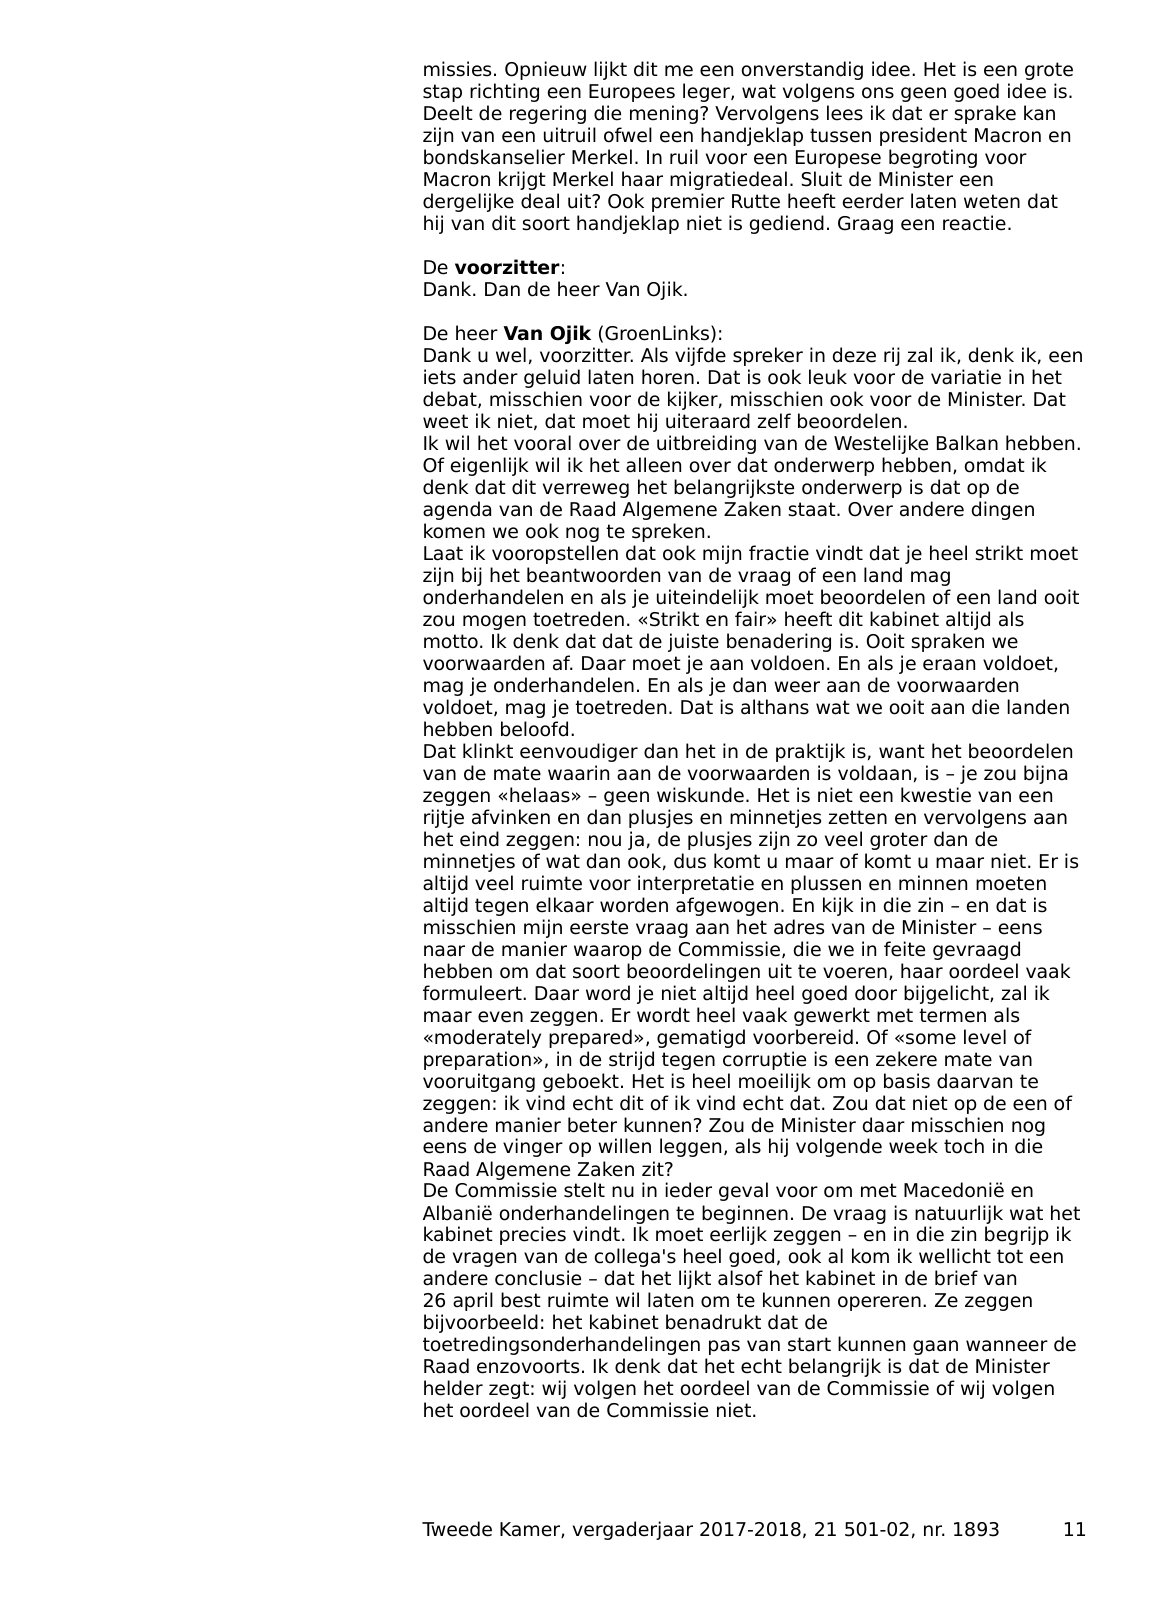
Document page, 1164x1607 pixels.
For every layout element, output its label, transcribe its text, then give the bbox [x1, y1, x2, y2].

text De Commissie stelt nu in ieder geval voor om met Macedonië en Albanië onderhandelingen te beginnen. De vraag is natuurlijk wat het kabinet precies vindt. Ik moet eerlijk zeggen – en in die zin begrijp ik de vragen van de collega's heel goed, ook al kom ik wellicht tot een andere conclusie – dat het lijkt alsof het kabinet in de brief van 26 april best ruimte wil laten om te kunnen opereren. Ze zeggen bijvoorbeeld: het kabinet benadrukt dat de toetredingsonderhandelingen pas van start kunnen gaan wanneer de Raad enzovoorts. Ik denk dat het echt belangrijk is dat de Minister helder zegt: wij volgen het oordeel van de Commissie of wij volgen het oordeel van de Commissie niet. [422, 1180, 1087, 1422]
text Dat klinkt eenvoudiger dan het in de praktijk is, want het beoordelen van de mate waarin aan de voorwaarden is voldaan, is – je zou bijna zeggen «helaas» – geen wiskunde. Het is niet een kwestie van een rijtje afvinken en dan plusjes en minnetjes zetten en vervolgens aan het eind zeggen: nou ja, de plusjes zijn zo veel groter dan de minnetjes of wat dan ook, dus komt u maar of komt u maar niet. Er is altijd veel ruimte voor interpretatie en plussen en minnen moeten altijd tegen elkaar worden afgewogen. En kijk in die zin – en dat is misschien mijn eerste vraag aan het adres van de Minister – eens naar de manier waarop de Commissie, die we in feite gevraagd hebben om dat soort beoordelingen uit te voeren, haar oordeel vaak formuleert. Daar word je niet altijd heel goed door bijgelicht, zal ik maar even zeggen. Er wordt heel vaak gewerkt met termen als «moderately prepared», gematigd voorbereid. Of «some level of preparation», in de strijd tegen corruptie is een zekere mate van vooruitgang geboekt. Het is heel moeilijk om op basis daarvan te zeggen: ik vind echt dit of ik vind echt dat. Zou dat niet op de een of andere manier beter kunnen? Zou de Minister daar misschien nog eens de vinger op willen leggen, als hij volgende week toch in die Raad Algemene Zaken zit? [422, 741, 1087, 1180]
text De heer Van Ojik (GroenLinks): [422, 323, 1087, 345]
text Dank u wel, voorzitter. Als vijfde spreker in deze rij zal ik, denk ik, een iets ander geluid laten horen. Dat is ook leuk voor de variatie in het debat, misschien voor de kijker, misschien ook voor de Minister. Dat weet ik niet, dat moet hij uiteraard zelf beoordelen. [422, 345, 1087, 433]
text De voorzitter: [422, 257, 1087, 279]
text Laat ik vooropstellen dat ook mijn fractie vindt dat je heel strikt moet zijn bij het beantwoorden van de vraag of een land mag onderhandelen en als je uiteindelijk moet beoordelen of een land ooit zou mogen toetreden. «Strikt en fair» heeft dit kabinet altijd als motto. Ik denk dat dat de juiste benadering is. Ooit spraken we voorwaarden af. Daar moet je aan voldoen. En als je eraan voldoet, mag je onderhandelen. En als je dan weer aan de voorwaarden voldoet, mag je toetreden. Dat is althans wat we ooit aan die landen hebben beloofd. [422, 543, 1087, 741]
text missies. Opnieuw lijkt dit me een onverstandig idee. Het is een grote stap richting een Europees leger, wat volgens ons geen goed idee is. Deelt de regering die mening? Vervolgens lees ik dat er sprake kan zijn van een uitruil ofwel een handjeklap tussen president Macron en bondskanselier Merkel. In ruil voor een Europese begroting voor Macron krijgt Merkel haar migratiedeal. Sluit de Minister een dergelijke deal uit? Ook premier Rutte heeft eerder laten weten dat hij van dit soort handjeklap niet is gediend. Graag een reactie. [422, 59, 1087, 235]
text Dank. Dan de heer Van Ojik. [422, 279, 1087, 301]
text Ik wil het vooral over de uitbreiding van de Westelijke Balkan hebben. Of eigenlijk wil ik het alleen over dat onderwerp hebben, omdat ik denk dat dit verreweg het belangrijkste onderwerp is dat op de agenda van de Raad Algemene Zaken staat. Over andere dingen komen we ook nog te spreken. [422, 433, 1087, 543]
